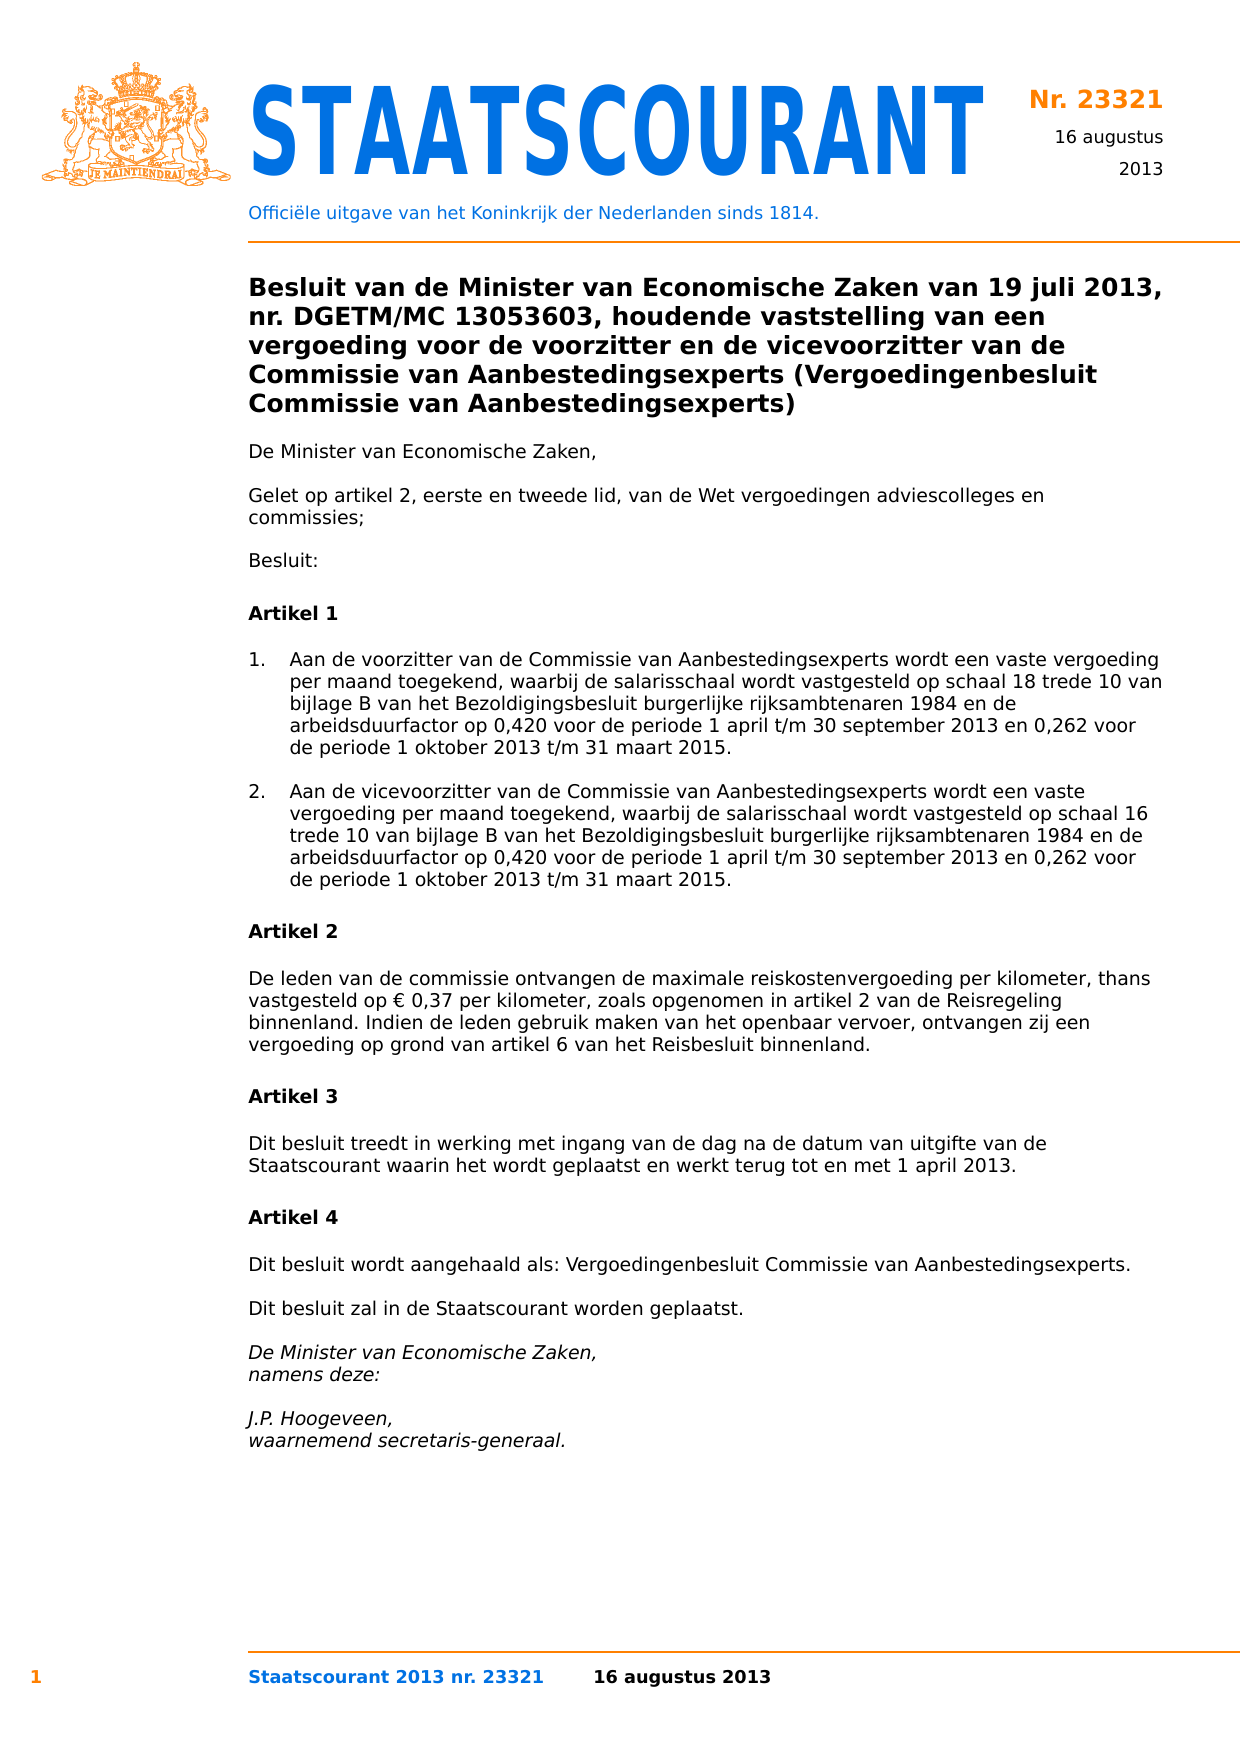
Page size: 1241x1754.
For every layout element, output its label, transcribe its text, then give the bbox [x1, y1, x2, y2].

table_cell 2013 [998, 153, 1240, 203]
text De Minister van Economische Zaken, [248, 441, 1163, 463]
table_cell Officiële uitgave van het Koninkrijk der Nederlanden sinds 1814. [248, 203, 1240, 241]
text Dit besluit zal in de Staatscourant worden geplaatst. [248, 1298, 1163, 1320]
table_header Nr. 23321 [998, 62, 1240, 121]
subtitle Artikel 4 [248, 1207, 1163, 1229]
subtitle Artikel 3 [248, 1086, 1163, 1108]
text De leden van de commissie ontvangen de maximale reiskostenvergoeding per kilometer, thans vastgesteld op € 0,37 per kilometer, zoals opgenomen in artikel 2 van de Reisregeling binnenland. Indien de leden gebruik maken van het openbaar vervoer, ontvangen zij een vergoeding op grond van artikel 6 van het Reisbesluit binnenland. [248, 968, 1163, 1056]
subtitle Artikel 1 [248, 602, 1163, 624]
table_cell 16 augustus [998, 121, 1240, 153]
text Dit besluit treedt in werking met ingang van de dag na de datum van uitgifte van de Staatscourant waarin het wordt geplaatst en werkt terug tot en met 1 april 2013. [248, 1133, 1163, 1177]
subtitle Besluit van de Minister van Economische Zaken van 19 juli 2013, nr. DGETM/MC 13053603, houdende vaststelling van een vergoeding voor de voorzitter en de vicevoorzitter van de Commissie van Aanbestedingsexperts (Vergoedingenbesluit Commissie van Aanbestedingsexperts) [248, 273, 1163, 419]
table_header STAATSCOURANT [248, 62, 998, 203]
subtitle Artikel 2 [248, 921, 1163, 943]
picture [41, 62, 231, 186]
text 1. Aan de voorzitter van de Commissie van Aanbestedingsexperts wordt een vaste vergoeding per maand toegekend, waarbij de salarisschaal wordt vastgesteld op schaal 18 trede 10 van bijlage B van het Bezoldigingsbesluit burgerlijke rijksambtenaren 1984 en de arbeidsduurfactor op 0,420 voor de periode 1 april t/m 30 september 2013 en 0,262 voor de periode 1 oktober 2013 t/m 31 maart 2015. [248, 649, 1163, 759]
text 2. Aan de vicevoorzitter van de Commissie van Aanbestedingsexperts wordt een vaste vergoeding per maand toegekend, waarbij de salarisschaal wordt vastgesteld op schaal 16 trede 10 van bijlage B van het Bezoldigingsbesluit burgerlijke rijksambtenaren 1984 en de arbeidsduurfactor op 0,420 voor de periode 1 april t/m 30 september 2013 en 0,262 voor de periode 1 oktober 2013 t/m 31 maart 2015. [248, 781, 1163, 891]
text De Minister van Economische Zaken, namens deze: J.P. Hoogeveen, waarnemend secretaris-generaal. [248, 1342, 1163, 1451]
text Dit besluit wordt aangehaald als: Vergoedingenbesluit Commissie van Aanbestedingsexperts. [248, 1254, 1163, 1276]
table_header [25, 62, 248, 241]
text Gelet op artikel 2, eerste en tweede lid, van de Wet vergoedingen adviescolleges en commissies; [248, 484, 1163, 528]
text Besluit: [248, 550, 1163, 572]
